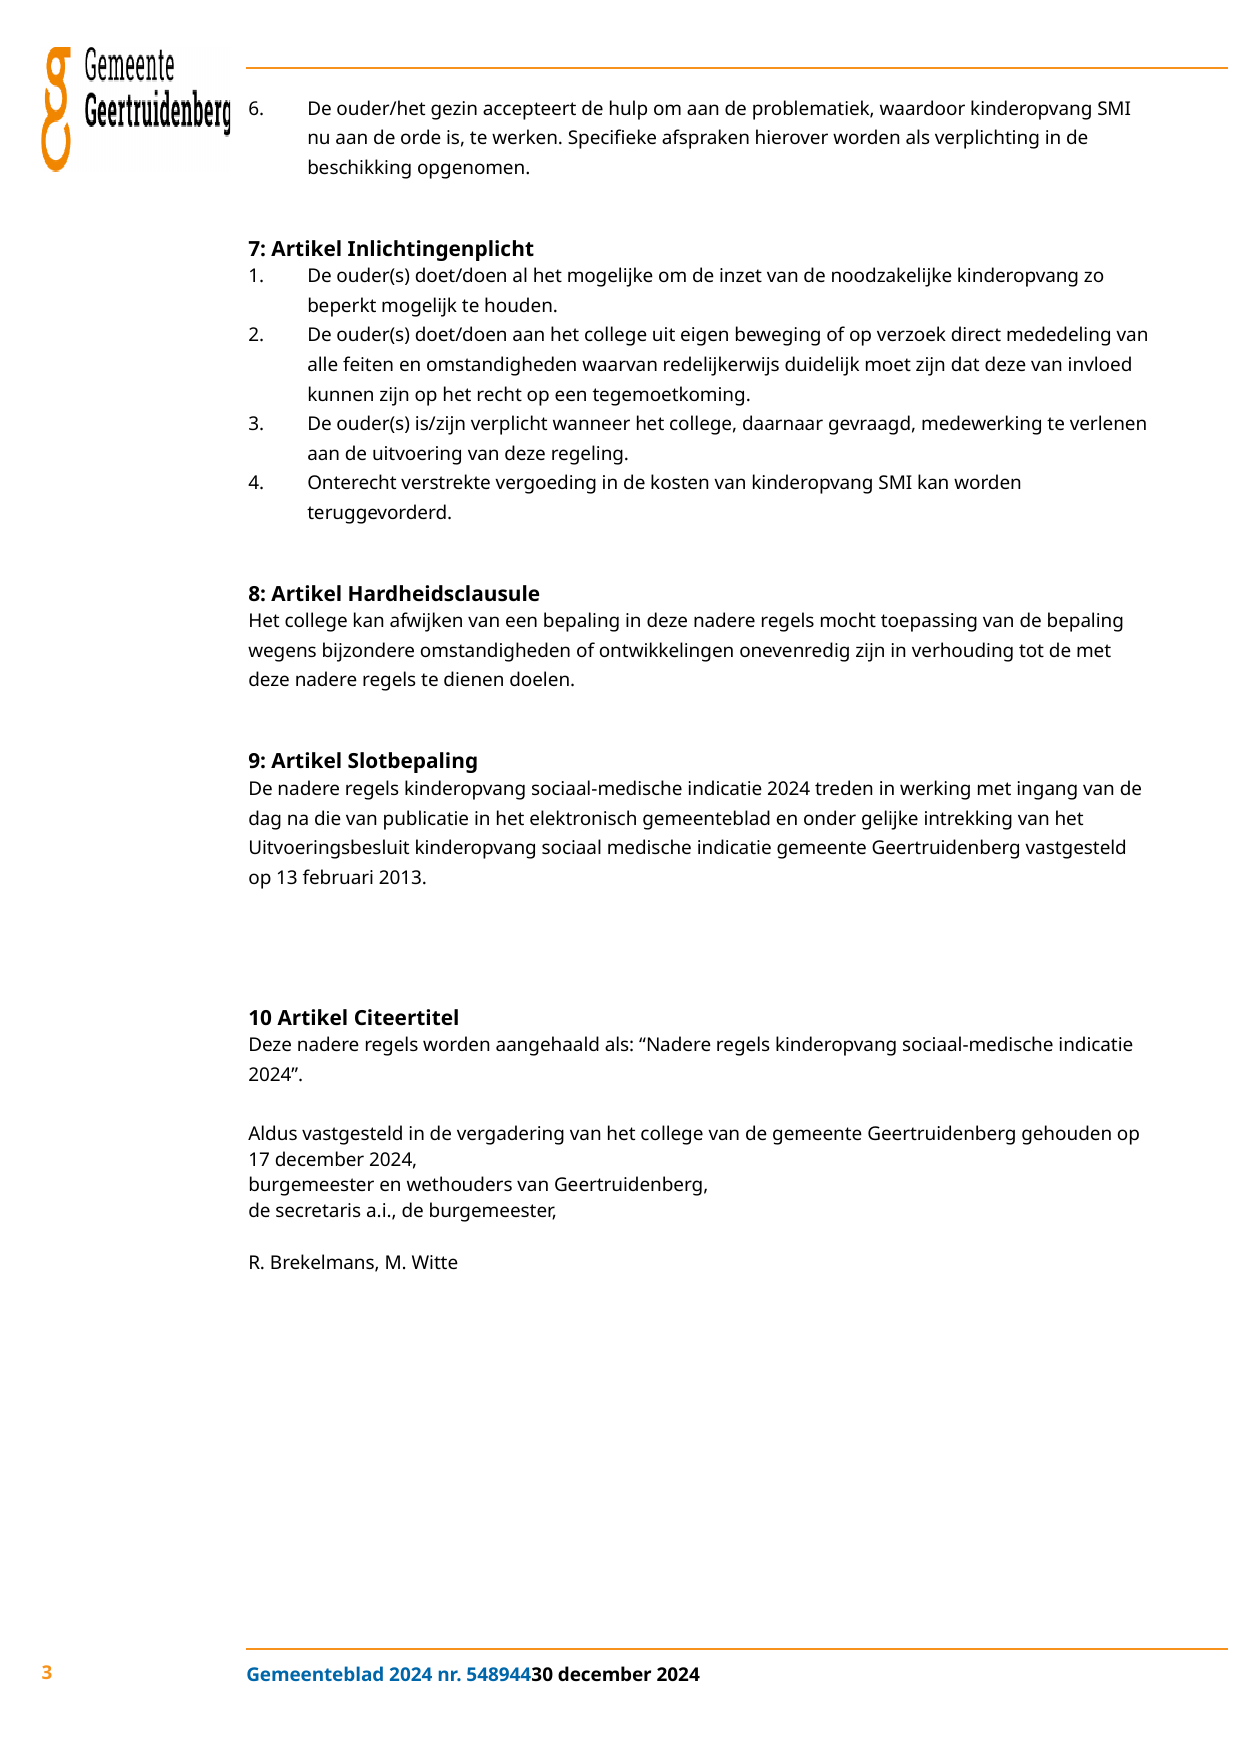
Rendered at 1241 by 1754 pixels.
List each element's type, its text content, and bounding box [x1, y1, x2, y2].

list De ouder(s) doet/doen aan het college uit eigen beweging of op verzoek direct mededeling van alle feiten en omstandigheden waarvan redelijkerwijs duidelijk moet zijn dat deze van invloed kunnen zijn op het recht op een tegemoetkoming. [248, 322, 1152, 406]
text R. Brekelmans, M. Witte [248, 1249, 1152, 1274]
text 7: Artikel Inlichtingenplicht [248, 234, 1152, 262]
list De ouder(s) is/zijn verplicht wanneer het college, daarnaar gevraagd, medewerking te verlenen aan de uitvoering van deze regeling. [248, 410, 1152, 466]
picture [41, 47, 231, 172]
text 10 Artikel Citeertitel [248, 1003, 1152, 1031]
text De nadere regels kinderopvang sociaal-medische indicatie 2024 treden in werking met ingang van de dag na die van publicatie in het elektronisch gemeenteblad en onder gelijke intrekking van het Uitvoeringsbesluit kinderopvang sociaal medische indicatie gemeente Geertruidenberg vastgesteld op 13 februari 2013. [248, 775, 1152, 889]
text Aldus vastgesteld in de vergadering van het college van de gemeente Geertruidenberg gehouden op 17 december 2024, [248, 1120, 1152, 1172]
text de secretaris a.i., de burgemeester, [248, 1197, 1152, 1223]
list De ouder(s) doet/doen al het mogelijke om de inzet van de noodzakelijke kinderopvang zo beperkt mogelijk te houden. [248, 262, 1152, 318]
list De ouder/het gezin accepteert de hulp om aan de problematiek, waardoor kinderopvang SMI nu aan de orde is, te werken. Specifieke afspraken hierover worden als verplichting in de beschikking opgenomen. [248, 95, 1152, 180]
text Het college kan afwijken van een bepaling in deze nadere regels mocht toepassing van de bepaling wegens bijzondere omstandigheden of ontwikkelingen onevenredig zijn in verhouding tot de met deze nadere regels te dienen doelen. [248, 607, 1152, 692]
list Onterecht verstrekte vergoeding in de kosten van kinderopvang SMI kan worden teruggevorderd. [248, 469, 1152, 525]
text Deze nadere regels worden aangehaald als: “Nadere regels kinderopvang sociaal-medische indicatie 2024”. [248, 1031, 1152, 1087]
text burgemeester en wethouders van Geertruidenberg, [248, 1172, 1152, 1197]
text 8: Artikel Hardheidsclausule [248, 579, 1152, 607]
text 9: Artikel Slotbepaling [248, 747, 1152, 775]
